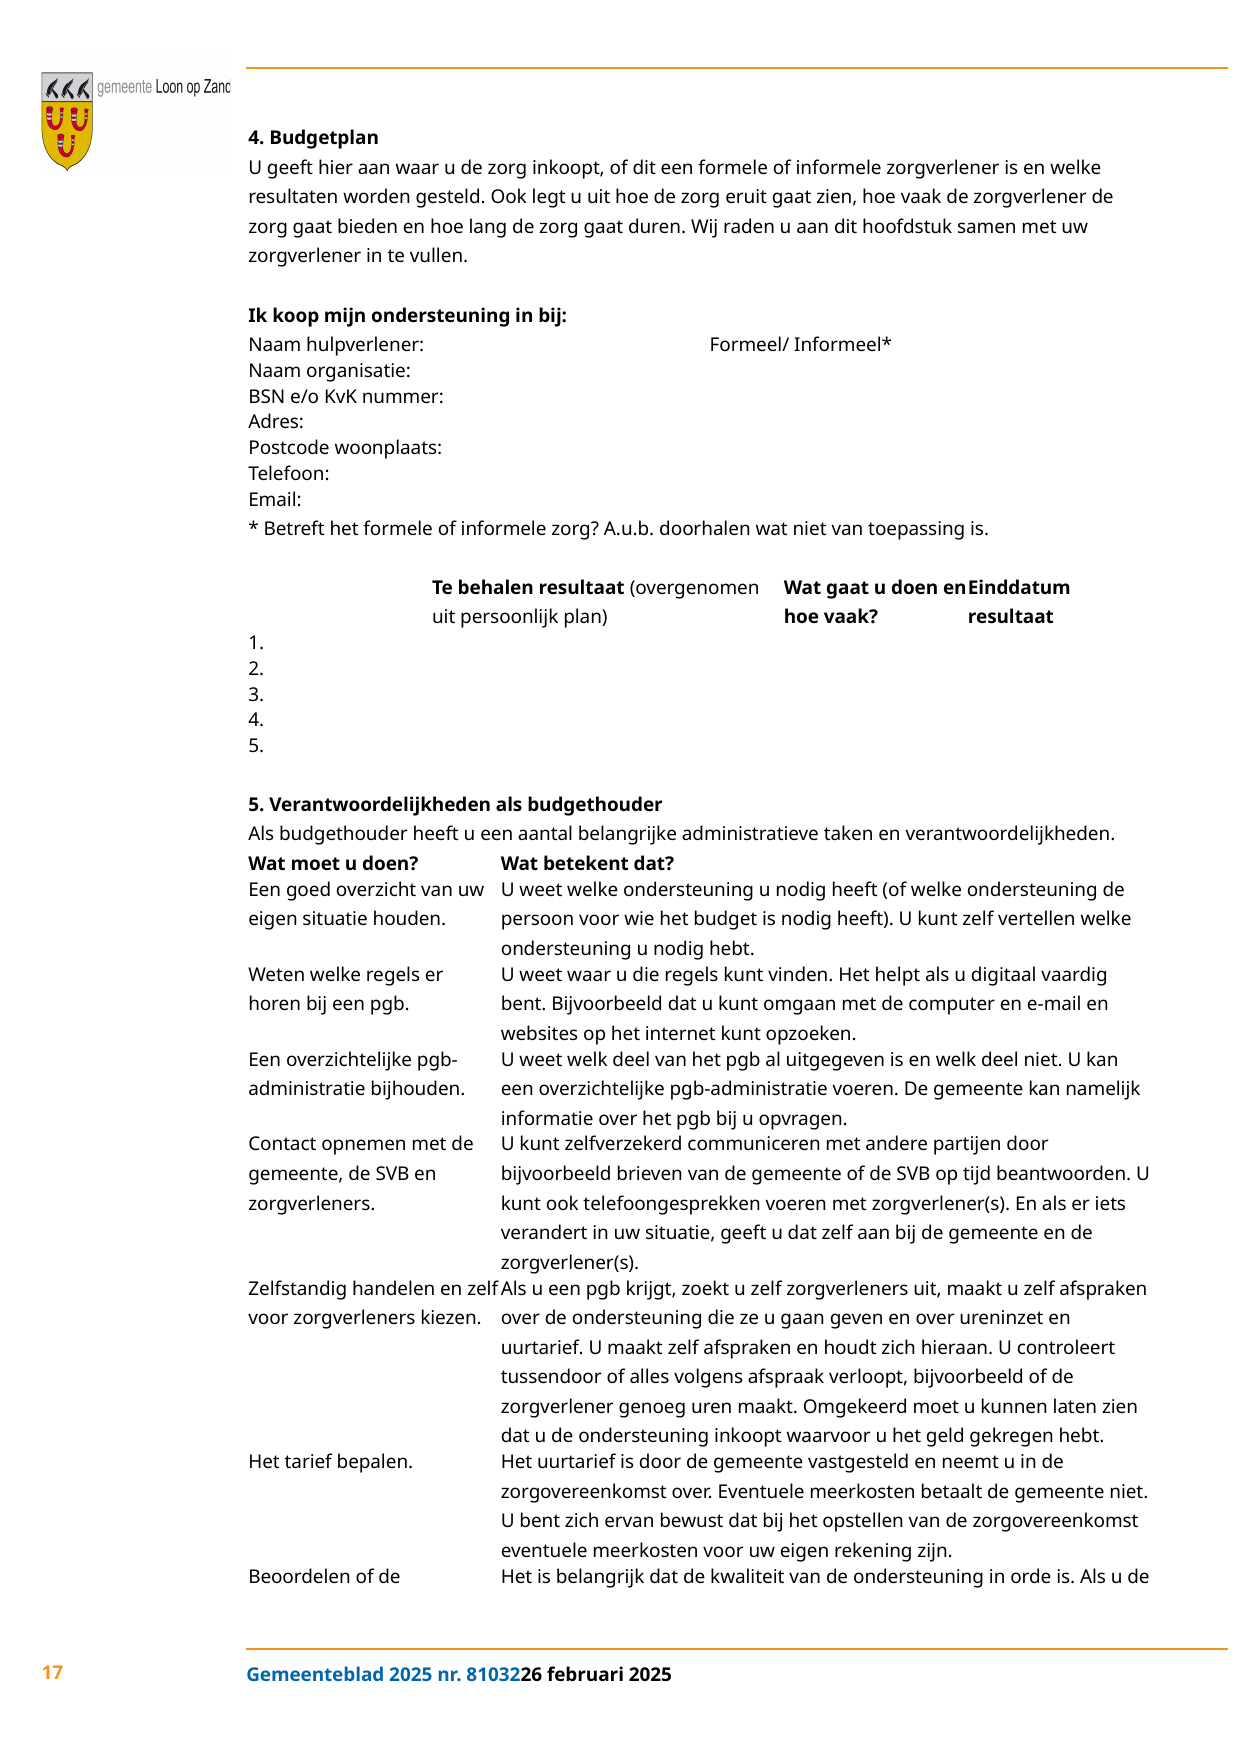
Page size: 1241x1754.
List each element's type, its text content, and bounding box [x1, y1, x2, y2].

table_cell [709, 460, 1152, 486]
text U geeft hier aan waar u de zorg inkoopt, of dit een formele of informele zorgverlener is en welke resultaten worden gesteld. Ook legt u uit hoe de zorg eruit gaat zien, hoe vaak de zorgverlener de zorg gaat bieden en hoe lang de zorg gaat duren. Wij raden u aan dit hoofdstuk samen met uw zorgverlener in te vullen. [248, 154, 1152, 268]
text * Betreft het formele of informele zorg? A.u.b. doorhalen wat niet van toepassing is. [248, 515, 1152, 541]
table_cell Weten welke regels er horen bij een pgb. [248, 961, 501, 1046]
table_cell [709, 357, 1152, 383]
table_cell Zelfstandig handelen en zelf voor zorgverleners kiezen. [248, 1275, 501, 1448]
table_header Wat moet u doen? [248, 850, 501, 876]
table_header Naam hulpverlener: [248, 332, 709, 357]
table_header Wat gaat u doen en hoe vaak? [784, 574, 968, 629]
table_cell Het uurtarief is door de gemeente vastgesteld en neemt u in de zorgovereenkomst over. Eventuele meerkosten betaalt de gemeente niet. U bent zich ervan bewust dat bij het opstellen van de zorgovereenkomst eventuele meerkosten voor uw eigen rekening zijn. [501, 1448, 1152, 1563]
table_cell U weet welke ondersteuning u nodig heeft (of welke ondersteuning de persoon voor wie het budget is nodig heeft). U kunt zelf vertellen welke ondersteuning u nodig hebt. [501, 876, 1152, 961]
table_cell [432, 630, 784, 655]
table_cell [968, 681, 1152, 707]
picture [41, 47, 231, 172]
table_cell [432, 655, 784, 681]
table_cell [432, 733, 784, 758]
table_cell 4. [248, 707, 432, 732]
table_cell Contact opnemen met de gemeente, de SVB en zorgverleners. [248, 1131, 501, 1275]
table_cell Het is belangrijk dat de kwaliteit van de ondersteuning in orde is. Als u de [501, 1563, 1152, 1588]
table_cell Een goed overzicht van uw eigen situatie houden. [248, 876, 501, 961]
table_cell U kunt zelfverzekerd communiceren met andere partijen door bijvoorbeeld brieven van de gemeente of de SVB op tijd beantwoorden. U kunt ook telefoongesprekken voeren met zorgverlener(s). En als er iets verandert in uw situatie, geeft u dat zelf aan bij de gemeente en de zorgverlener(s). [501, 1131, 1152, 1275]
table_header Einddatum resultaat [968, 574, 1152, 629]
table_cell Een overzichtelijke pgb-administratie bijhouden. [248, 1046, 501, 1131]
table_cell [968, 707, 1152, 732]
table_cell BSN e/o KvK nummer: [248, 383, 709, 409]
table_cell Het tarief bepalen. [248, 1448, 501, 1563]
table_cell [432, 681, 784, 707]
table_cell Beoordelen of de [248, 1563, 501, 1588]
table_cell Naam organisatie: [248, 357, 709, 383]
table_cell Als u een pgb krijgt, zoekt u zelf zorgverleners uit, maakt u zelf afspraken over de ondersteuning die ze u gaan geven en over ureninzet en uurtarief. U maakt zelf afspraken en houdt zich hieraan. U controleert tussendoor of alles volgens afspraak verloopt, bijvoorbeeld of de zorgverlener genoeg uren maakt. Omgekeerd moet u kunnen laten zien dat u de ondersteuning inkoopt waarvoor u het geld gekregen hebt. [501, 1275, 1152, 1448]
table_header Wat betekent dat? [501, 850, 1152, 876]
table_cell Telefoon: [248, 460, 709, 486]
table_cell [784, 707, 968, 732]
table_cell Adres: [248, 409, 709, 434]
table_header [248, 574, 432, 629]
text Als budgethouder heeft u een aantal belangrijke administratieve taken en verantwoordelijkheden. [248, 821, 1152, 846]
text Ik koop mijn ondersteuning in bij: [248, 302, 1152, 328]
table_cell [709, 409, 1152, 434]
table_cell 3. [248, 681, 432, 707]
table_cell [709, 486, 1152, 512]
table_header Formeel/ Informeel* [709, 332, 1152, 357]
table_cell [968, 655, 1152, 681]
text 4. Budgetplan [248, 124, 1152, 150]
table_cell 5. [248, 733, 432, 758]
table_cell [709, 383, 1152, 409]
table_cell U weet waar u die regels kunt vinden. Het helpt als u digitaal vaardig bent. Bijvoorbeeld dat u kunt omgaan met de computer en e-mail en websites op het internet kunt opzoeken. [501, 961, 1152, 1046]
table_header Te behalen resultaat (overgenomen uit persoonlijk plan) [432, 574, 784, 629]
table_cell Postcode woonplaats: [248, 435, 709, 460]
table_cell [432, 707, 784, 732]
table_cell 2. [248, 655, 432, 681]
table_cell Email: [248, 486, 709, 512]
table_cell [968, 630, 1152, 655]
table_cell [784, 681, 968, 707]
text 5. Verantwoordelijkheden als budgethouder [248, 791, 1152, 817]
table_cell 1. [248, 630, 432, 655]
table_cell [784, 733, 968, 758]
table_cell [784, 655, 968, 681]
table_cell [968, 733, 1152, 758]
table_cell [784, 630, 968, 655]
table_cell U weet welk deel van het pgb al uitgegeven is en welk deel niet. U kan een overzichtelijke pgb-administratie voeren. De gemeente kan namelijk informatie over het pgb bij u opvragen. [501, 1046, 1152, 1131]
table_cell [709, 435, 1152, 460]
